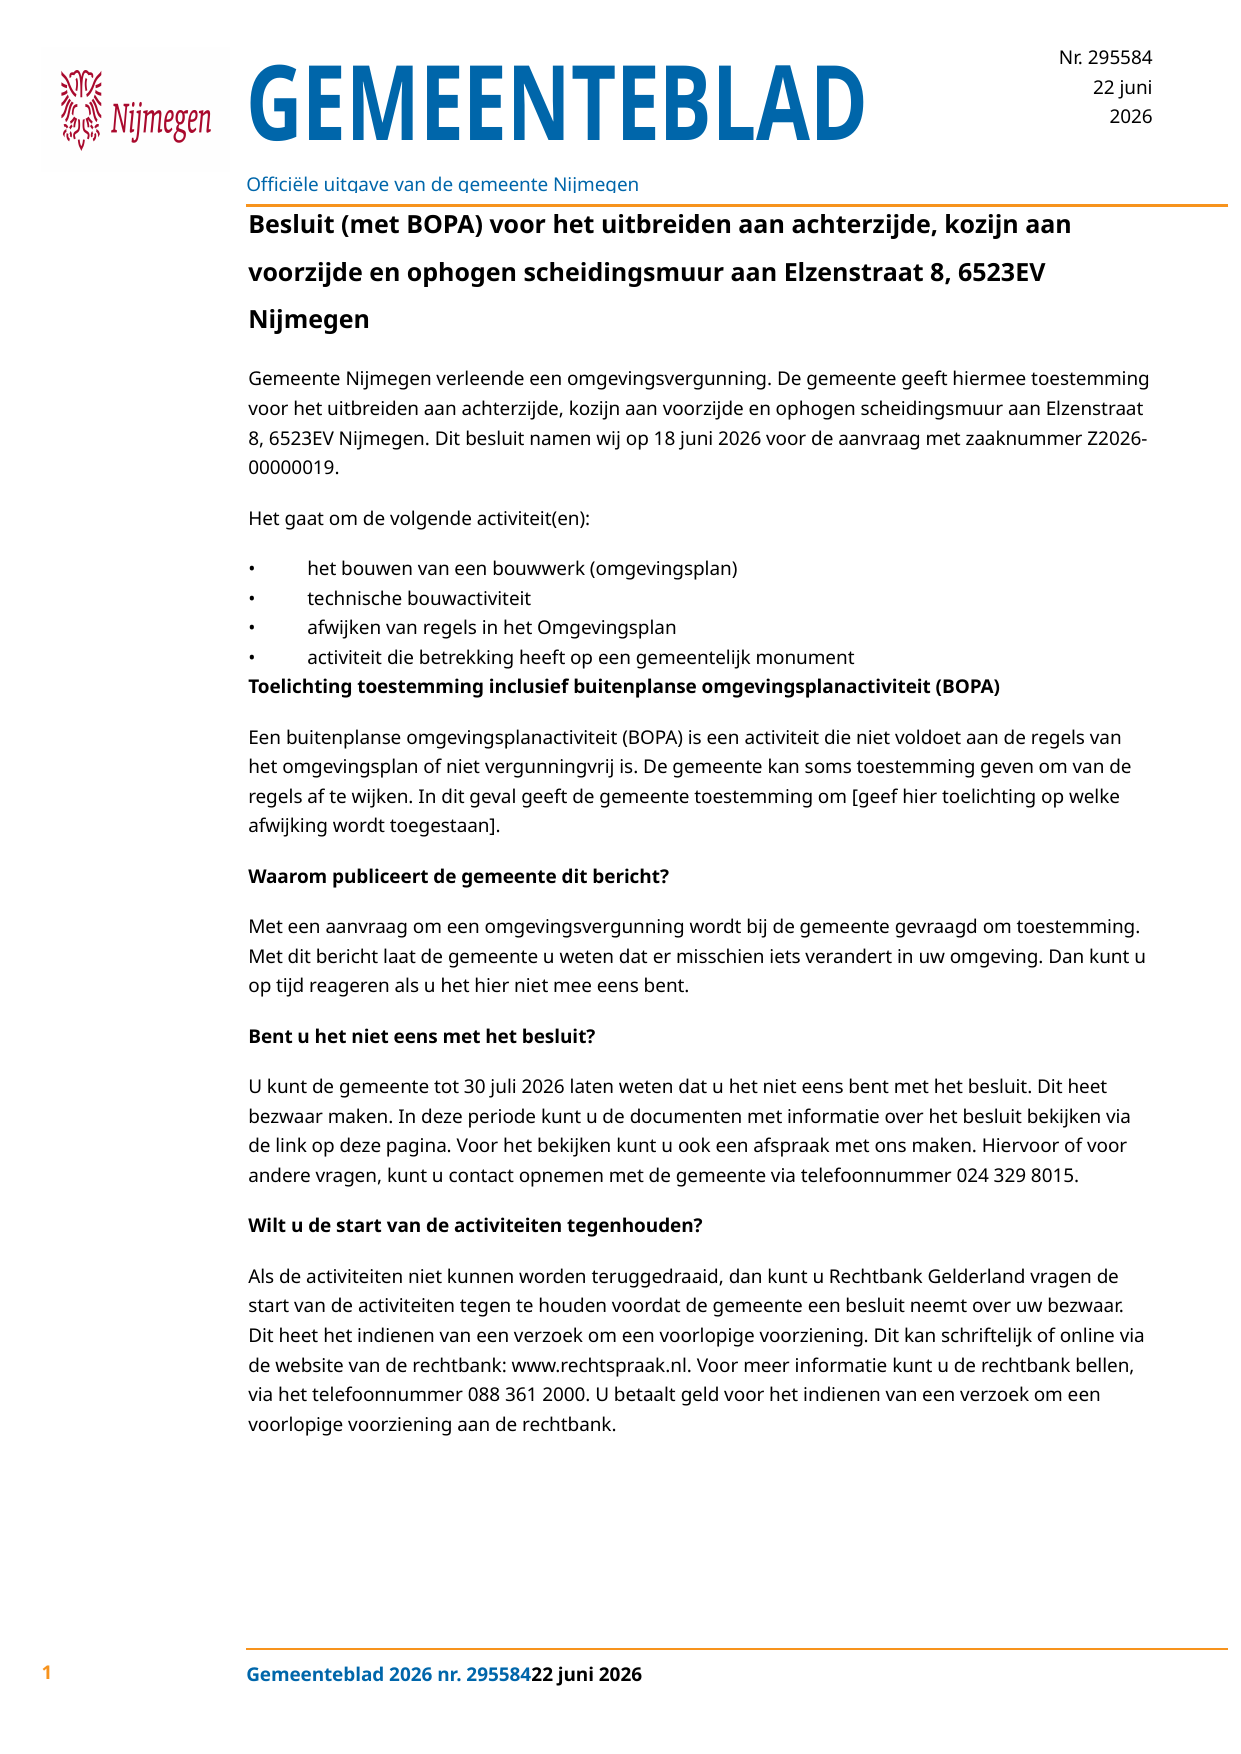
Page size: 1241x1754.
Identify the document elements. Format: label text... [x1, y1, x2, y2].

picture [41, 47, 231, 172]
list activiteit die betrekking heeft op een gemeentelijk monument [248, 644, 1152, 669]
text Wilt u de start van de activiteiten tegenhouden? [248, 1213, 1152, 1238]
text Toelichting toestemming inclusief buitenplanse omgevingsplanactiviteit (BOPA) [248, 673, 1152, 699]
text U kunt de gemeente tot 30 juli 2026 laten weten dat u het niet eens bent met het besluit. Dit heet bezwaar maken. In deze periode kunt u de documenten met informatie over het besluit bekijken via de link op deze pagina. Voor het bekijken kunt u ook een afspraak met ons maken. Hiervoor of voor andere vragen, kunt u contact opnemen met de gemeente via telefoonnummer 024 329 8015. [248, 1073, 1152, 1188]
text Als de activiteiten niet kunnen worden teruggedraaid, dan kunt u Rechtbank Gelderland vragen de start van de activiteiten tegen te houden voordat de gemeente een besluit neemt over uw bezwaar. Dit heet het indienen van een verzoek om een voorlopige voorziening. Dit kan schriftelijk of online via de website van de rechtbank: www.rechtspraak.nl. Voor meer informatie kunt u de rechtbank bellen, via het telefoonnummer 088 361 2000. U betaalt geld voor het indienen van een verzoek om een voorlopige voorziening aan de rechtbank. [248, 1263, 1152, 1437]
list technische bouwactiviteit [248, 585, 1152, 610]
text Gemeente Nijmegen verleende een omgevingsvergunning. De gemeente geeft hiermee toestemming voor het uitbreiden aan achterzijde, kozijn aan voorzijde en ophogen scheidingsmuur aan Elzenstraat 8, 6523EV Nijmegen. Dit besluit namen wij op 18 juni 2026 voor de aanvraag met zaaknummer Z2026-00000019. [248, 366, 1152, 480]
text Bent u het niet eens met het besluit? [248, 1023, 1152, 1049]
list afwijken van regels in het Omgevingsplan [248, 614, 1152, 640]
text Waarom publiceert de gemeente dit bericht? [248, 863, 1152, 889]
text Een buitenplanse omgevingsplanactiviteit (BOPA) is een activiteit die niet voldoet aan de regels van het omgevingsplan of niet vergunningvrij is. De gemeente kan soms toestemming geven om van de regels af te wijken. In dit geval geeft de gemeente toestemming om [geef hier toelichting op welke afwijking wordt toegestaan]. [248, 724, 1152, 838]
text Het gaat om de volgende activiteit(en): [248, 505, 1152, 530]
list het bouwen van een bouwwerk (omgevingsplan) [248, 555, 1152, 581]
text Met een aanvraag om een omgevingsvergunning wordt bij de gemeente gevraagd om toestemming. Met dit bericht laat de gemeente u weten dat er misschien iets verandert in uw omgeving. Dan kunt u op tijd reageren als u het hier niet mee eens bent. [248, 913, 1152, 998]
text Besluit (met BOPA) voor het uitbreiden aan achterzijde, kozijn aan voorzijde en ophogen scheidingsmuur aan Elzenstraat 8, 6523EV Nijmegen [248, 207, 1152, 336]
